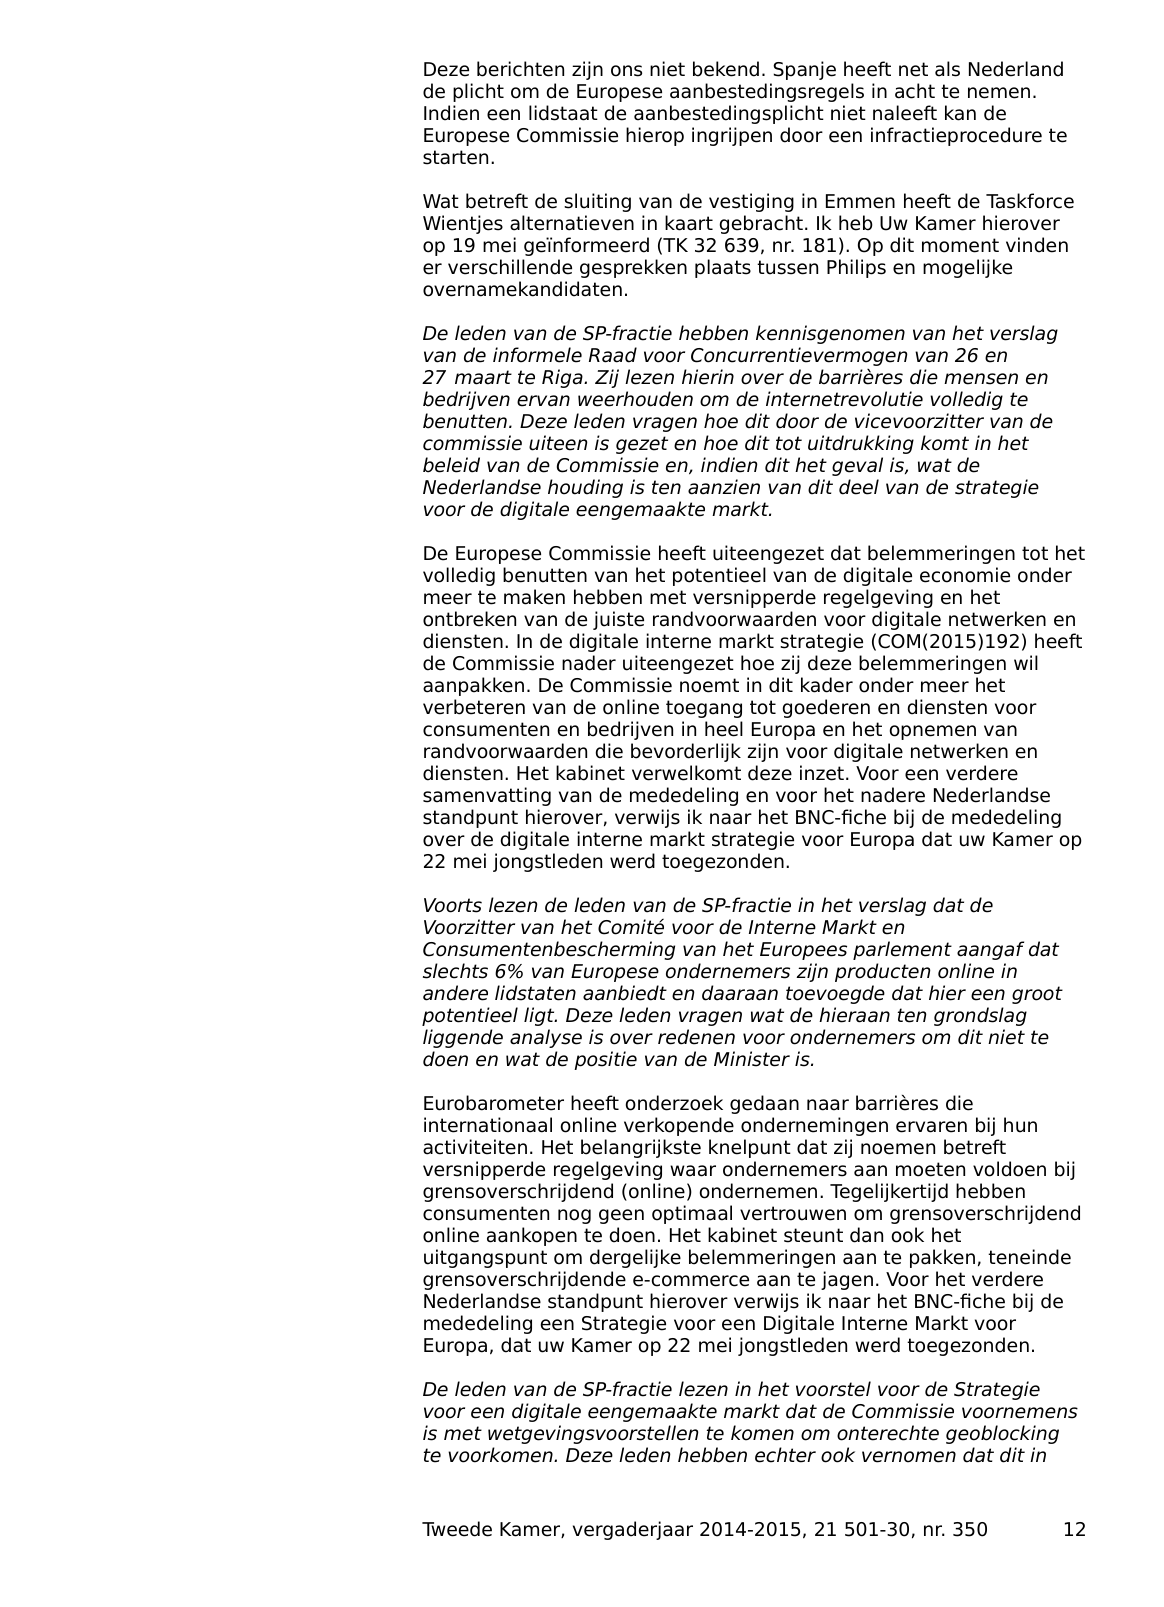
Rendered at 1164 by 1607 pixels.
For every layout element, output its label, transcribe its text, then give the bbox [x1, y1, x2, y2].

text De leden van de SP-fractie lezen in het voorstel voor de Strategie voor een digitale eengemaakte markt dat de Commissie voornemens is met wetgevingsvoorstellen te komen om onterechte geoblocking te voorkomen. Deze leden hebben echter ook vernomen dat dit in [422, 1379, 1087, 1467]
text Deze berichten zijn ons niet bekend. Spanje heeft net als Nederland de plicht om de Europese aanbestedingsregels in acht te nemen. Indien een lidstaat de aanbestedingsplicht niet naleeft kan de Europese Commissie hierop ingrijpen door een infractieprocedure te starten. [422, 59, 1087, 169]
text De Europese Commissie heeft uiteengezet dat belemmeringen tot het volledig benutten van het potentieel van de digitale economie onder meer te maken hebben met versnipperde regelgeving en het ontbreken van de juiste randvoorwaarden voor digitale netwerken en diensten. In de digitale interne markt strategie (COM(2015)192) heeft de Commissie nader uiteengezet hoe zij deze belemmeringen wil aanpakken. De Commissie noemt in dit kader onder meer het verbeteren van de online toegang tot goederen en diensten voor consumenten en bedrijven in heel Europa en het opnemen van randvoorwaarden die bevorderlijk zijn voor digitale netwerken en diensten. Het kabinet verwelkomt deze inzet. Voor een verdere samenvatting van de mededeling en voor het nadere Nederlandse standpunt hierover, verwijs ik naar het BNC-fiche bij de mededeling over de digitale interne markt strategie voor Europa dat uw Kamer op 22 mei jongstleden werd toegezonden. [422, 543, 1087, 873]
text Eurobarometer heeft onderzoek gedaan naar barrières die internationaal online verkopende ondernemingen ervaren bij hun activiteiten. Het belangrijkste knelpunt dat zij noemen betreft versnipperde regelgeving waar ondernemers aan moeten voldoen bij grensoverschrijdend (online) ondernemen. Tegelijkertijd hebben consumenten nog geen optimaal vertrouwen om grensoverschrijdend online aankopen te doen. Het kabinet steunt dan ook het uitgangspunt om dergelijke belemmeringen aan te pakken, teneinde grensoverschrijdende e-commerce aan te jagen. Voor het verdere Nederlandse standpunt hierover verwijs ik naar het BNC-fiche bij de mededeling een Strategie voor een Digitale Interne Markt voor Europa, dat uw Kamer op 22 mei jongstleden werd toegezonden. [422, 1093, 1087, 1357]
text De leden van de SP-fractie hebben kennisgenomen van het verslag van de informele Raad voor Concurrentievermogen van 26 en 27 maart te Riga. Zij lezen hierin over de barrières die mensen en bedrijven ervan weerhouden om de internetrevolutie volledig te benutten. Deze leden vragen hoe dit door de vicevoorzitter van de commissie uiteen is gezet en hoe dit tot uitdrukking komt in het beleid van de Commissie en, indien dit het geval is, wat de Nederlandse houding is ten aanzien van dit deel van de strategie voor de digitale eengemaakte markt. [422, 323, 1087, 521]
text Wat betreft de sluiting van de vestiging in Emmen heeft de Taskforce Wientjes alternatieven in kaart gebracht. Ik heb Uw Kamer hierover op 19 mei geïnformeerd (TK 32 639, nr. 181). Op dit moment vinden er verschillende gesprekken plaats tussen Philips en mogelijke overnamekandidaten. [422, 191, 1087, 301]
text Voorts lezen de leden van de SP-fractie in het verslag dat de Voorzitter van het Comité voor de Interne Markt en Consumentenbescherming van het Europees parlement aangaf dat slechts 6% van Europese ondernemers zijn producten online in andere lidstaten aanbiedt en daaraan toevoegde dat hier een groot potentieel ligt. Deze leden vragen wat de hieraan ten grondslag liggende analyse is over redenen voor ondernemers om dit niet te doen en wat de positie van de Minister is. [422, 895, 1087, 1071]
